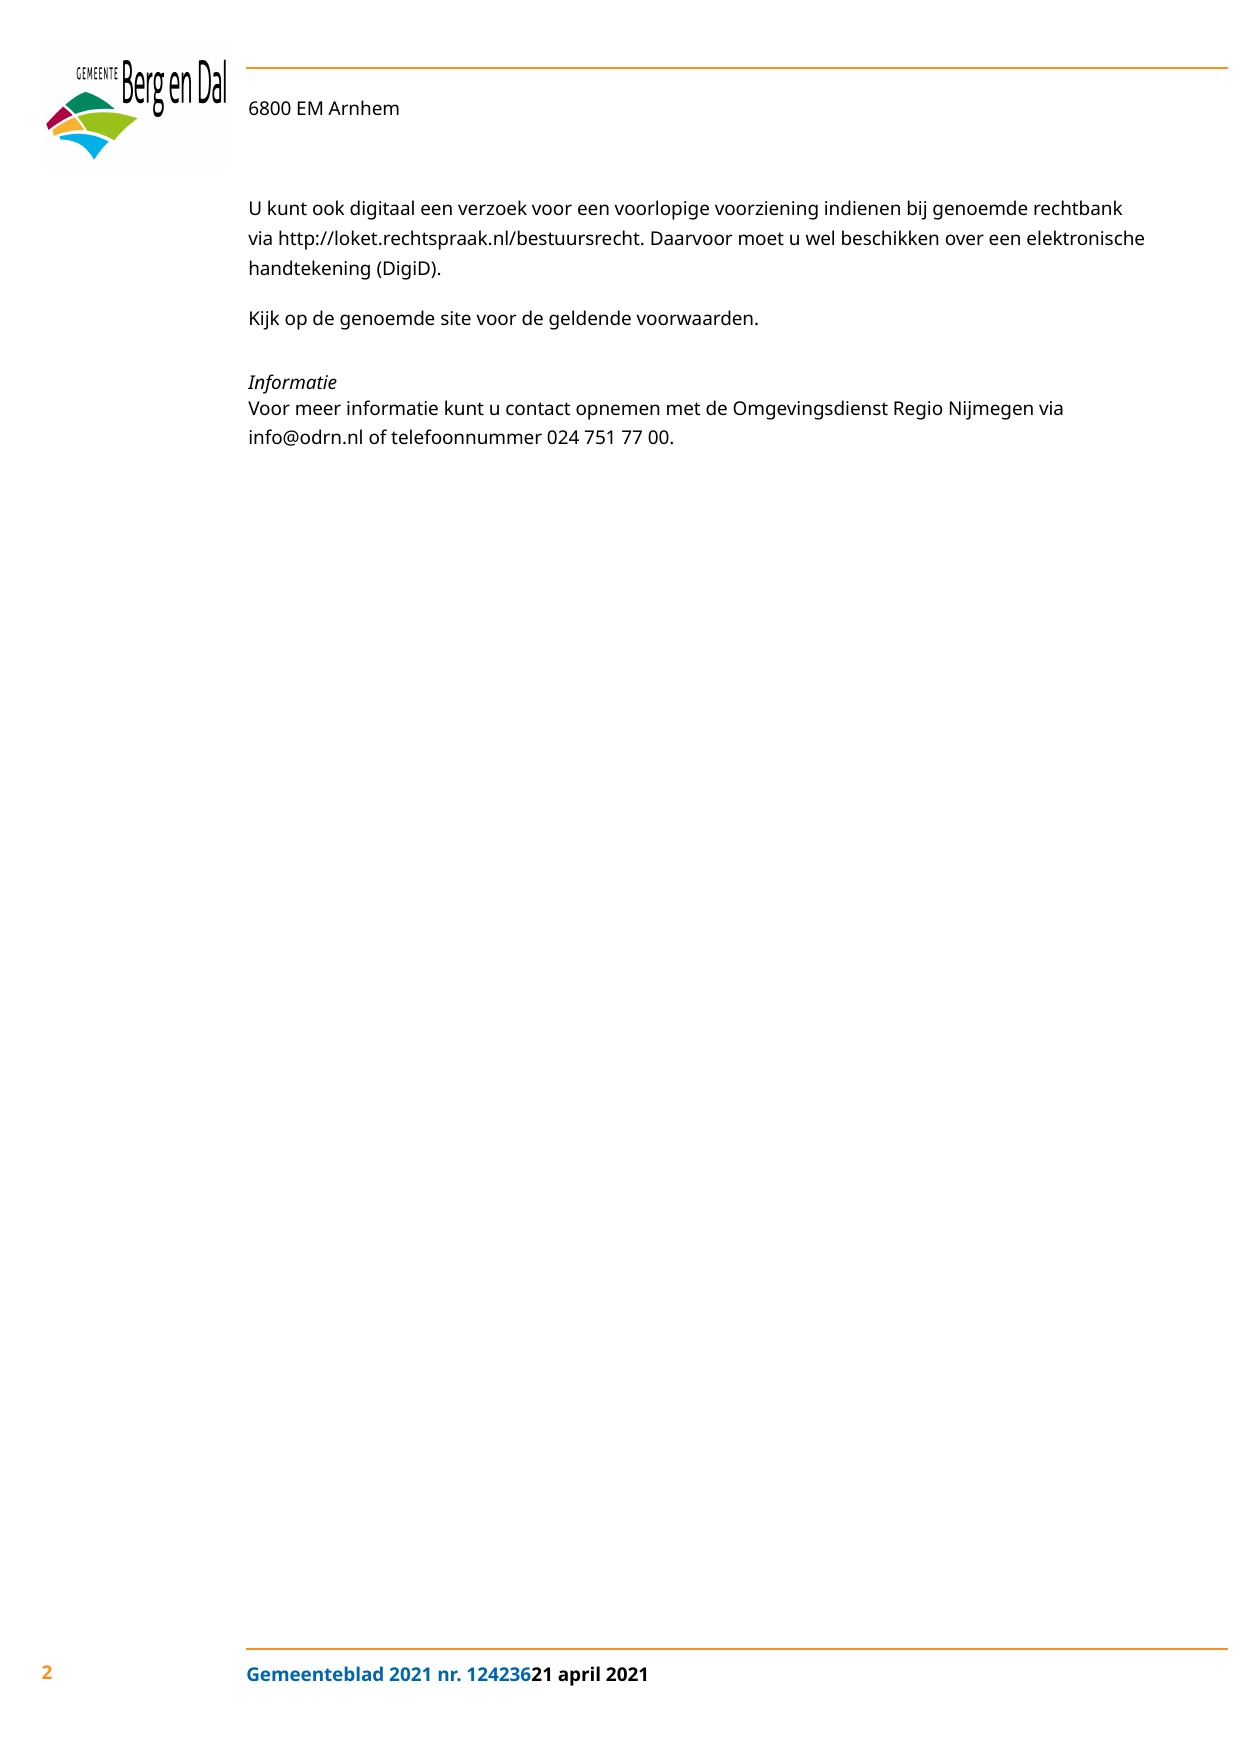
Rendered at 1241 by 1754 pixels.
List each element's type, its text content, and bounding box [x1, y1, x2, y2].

text U kunt ook digitaal een verzoek voor een voorlopige voorziening indienen bij genoemde rechtbank via http://loket.rechtspraak.nl/bestuursrecht. Daarvoor moet u wel beschikken over een elektronische handtekening (DigiD). [248, 196, 1152, 281]
picture [41, 47, 231, 172]
text Informatie [248, 369, 1152, 395]
text Kijk op de genoemde site voor de geldende voorwaarden. [248, 305, 1152, 331]
text Voor meer informatie kunt u contact opnemen met de Omgevingsdienst Regio Nijmegen via info@odrn.nl of telefoonnummer 024 751 77 00. [248, 395, 1152, 450]
text 6800 EM Arnhem [248, 95, 1152, 121]
